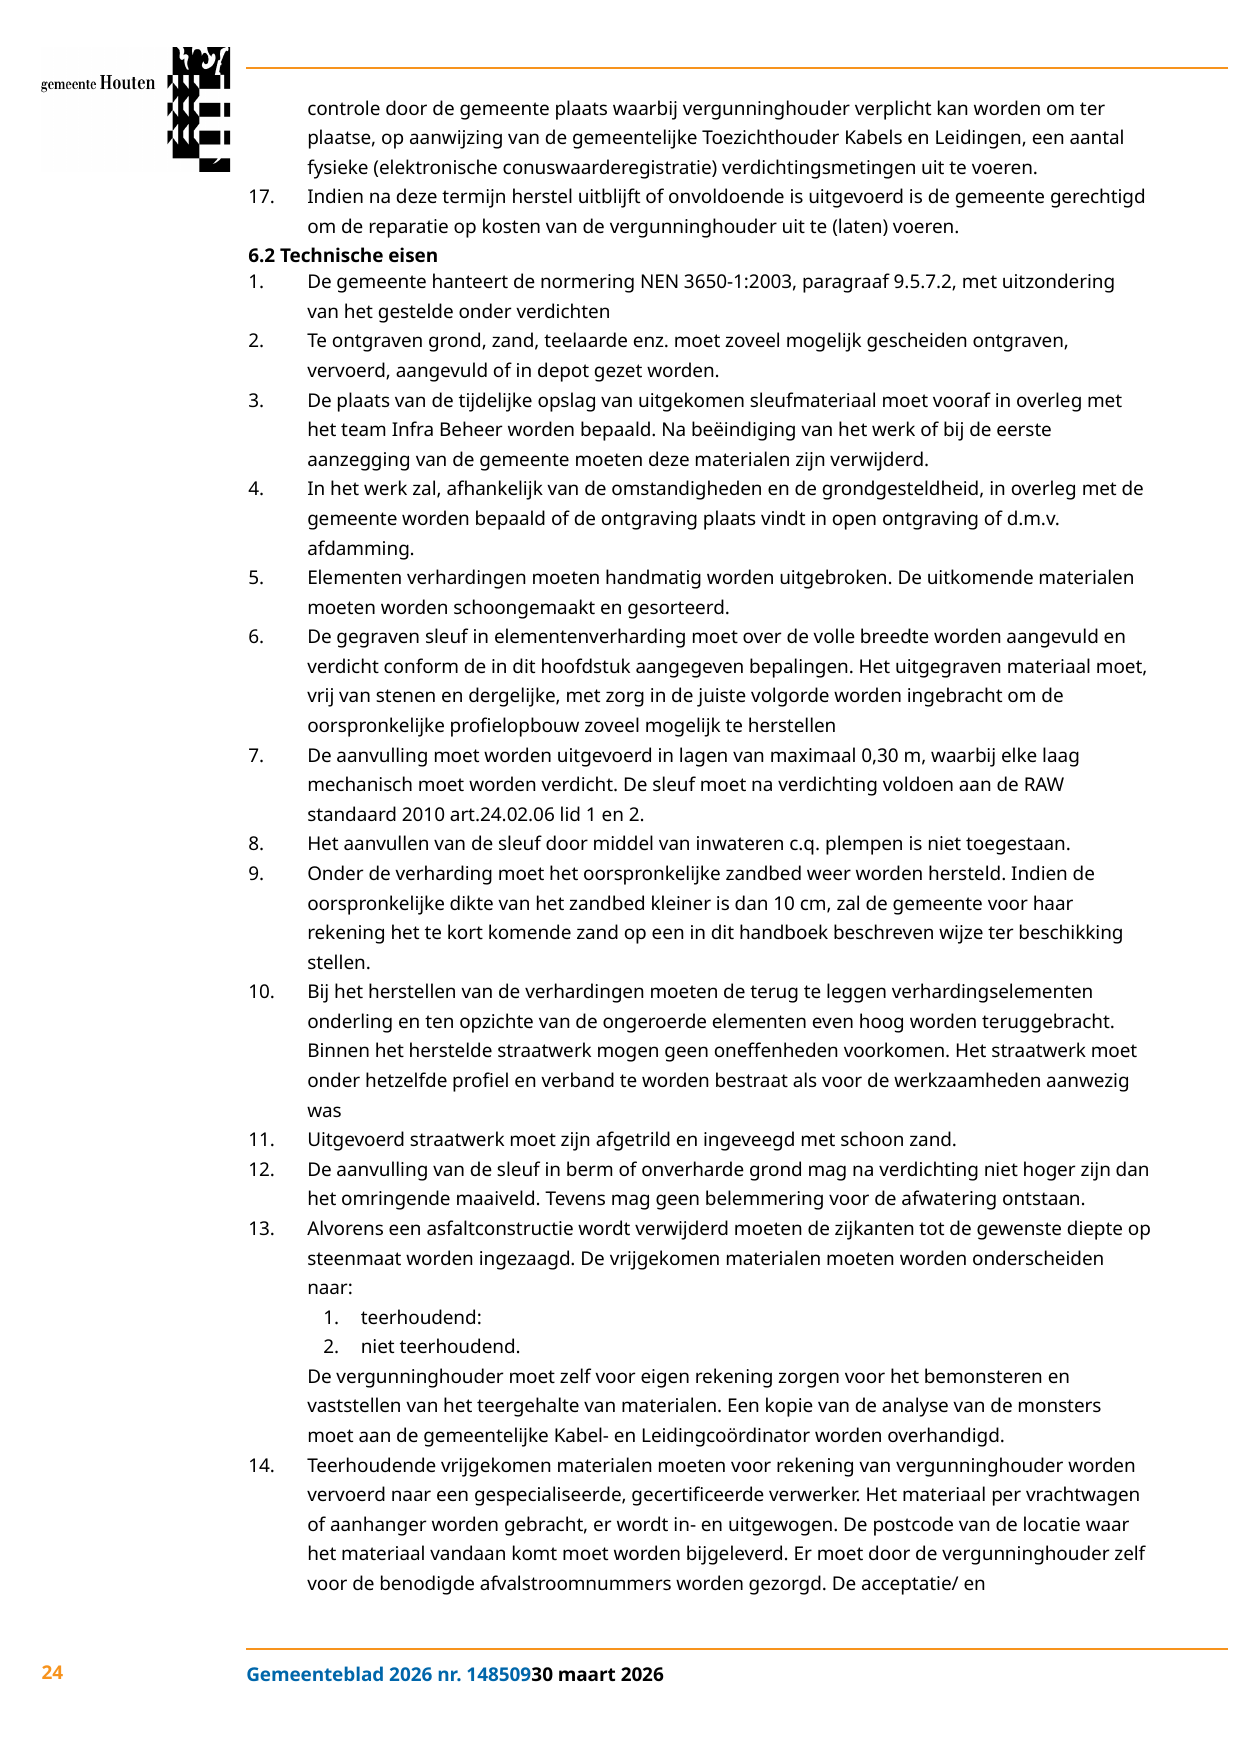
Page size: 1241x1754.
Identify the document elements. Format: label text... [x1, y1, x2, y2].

list De vergunninghouder moet zelf voor eigen rekening zorgen voor het bemonsteren en vaststellen van het teergehalte van materialen. Een kopie van de analyse van de monsters moet aan de gemeentelijke Kabel- en Leidingcoördinator worden overhandigd. [248, 1363, 1152, 1448]
list De aanvulling moet worden uitgevoerd in lagen van maximaal 0,30 m, waarbij elke laag mechanisch moet worden verdicht. De sleuf moet na verdichting voldoen aan de RAW standaard 2010 art.24.02.06 lid 1 en 2. [248, 742, 1152, 827]
list De aanvulling van de sleuf in berm of onverharde grond mag na verdichting niet hoger zijn dan het omringende maaiveld. Tevens mag geen belemmering voor de afwatering ontstaan. [248, 1156, 1152, 1211]
list Alvorens een asfaltconstructie wordt verwijderd moeten de zijkanten tot de gewenste diepte op steenmaat worden ingezaagd. De vrijgekomen materialen moeten worden onderscheiden naar: [248, 1215, 1152, 1300]
list Elementen verhardingen moeten handmatig worden uitgebroken. De uitkomende materialen moeten worden schoongemaakt en gesorteerd. [248, 564, 1152, 619]
picture [41, 47, 231, 172]
list Teerhoudende vrijgekomen materialen moeten voor rekening van vergunninghouder worden vervoerd naar een gespecialiseerde, gecertificeerde verwerker. Het materiaal per vrachtwagen of aanhanger worden gebracht, er wordt in- en uitgewogen. De postcode van de locatie waar het materiaal vandaan komt moet worden bijgeleverd. Er moet door de vergunninghouder zelf voor de benodigde afvalstroomnummers worden gezorgd. De acceptatie/ en [248, 1452, 1152, 1596]
list Te ontgraven grond, zand, teelaarde enz. moet zoveel mogelijk gescheiden ontgraven, vervoerd, aangevuld of in depot gezet worden. [248, 328, 1152, 383]
list Uitgevoerd straatwerk moet zijn afgetrild en ingeveegd met schoon zand. [248, 1126, 1152, 1152]
list Het aanvullen van de sleuf door middel van inwateren c.q. plempen is niet toegestaan. [248, 831, 1152, 856]
list niet teerhoudend. [323, 1333, 1152, 1359]
text 6.2 Technische eisen [248, 243, 1152, 268]
list De gemeente hanteert de normering NEN 3650-1:2003, paragraaf 9.5.7.2, met uitzondering van het gestelde onder verdichten [248, 268, 1152, 324]
list Indien na deze termijn herstel uitblijft of onvoldoende is uitgevoerd is de gemeente gerechtigd om de reparatie op kosten van de vergunninghouder uit te (laten) voeren. [248, 183, 1152, 239]
list In het werk zal, afhankelijk van de omstandigheden en de grondgesteldheid, in overleg met de gemeente worden bepaald of de ontgraving plaats vindt in open ontgraving of d.m.v. afdamming. [248, 476, 1152, 560]
list De gegraven sleuf in elementenverharding moet over de volle breedte worden aangevuld en verdicht conform de in dit hoofdstuk aangegeven bepalingen. Het uitgegraven materiaal moet, vrij van stenen en dergelijke, met zorg in de juiste volgorde worden ingebracht om de oorspronkelijke profielopbouw zoveel mogelijk te herstellen [248, 623, 1152, 738]
list De plaats van de tijdelijke opslag van uitgekomen sleufmateriaal moet vooraf in overleg met het team Infra Beheer worden bepaald. Na beëindiging van het werk of bij de eerste aanzegging van de gemeente moeten deze materialen zijn verwijderd. [248, 387, 1152, 472]
list controle door de gemeente plaats waarbij vergunninghouder verplicht kan worden om ter plaatse, op aanwijzing van de gemeentelijke Toezichthouder Kabels en Leidingen, een aantal fysieke (elektronische conuswaarderegistratie) verdichtingsmetingen uit te voeren. [248, 95, 1152, 180]
list Bij het herstellen van de verhardingen moeten de terug te leggen verhardingselementen onderling en ten opzichte van de ongeroerde elementen even hoog worden teruggebracht. Binnen het herstelde straatwerk mogen geen oneffenheden voorkomen. Het straatwerk moet onder hetzelfde profiel en verband te worden bestraat als voor de werkzaamheden aanwezig was [248, 978, 1152, 1122]
list Onder de verharding moet het oorspronkelijke zandbed weer worden hersteld. Indien de oorspronkelijke dikte van het zandbed kleiner is dan 10 cm, zal de gemeente voor haar rekening het te kort komende zand op een in dit handboek beschreven wijze ter beschikking stellen. [248, 860, 1152, 974]
list teerhoudend: [323, 1304, 1152, 1329]
